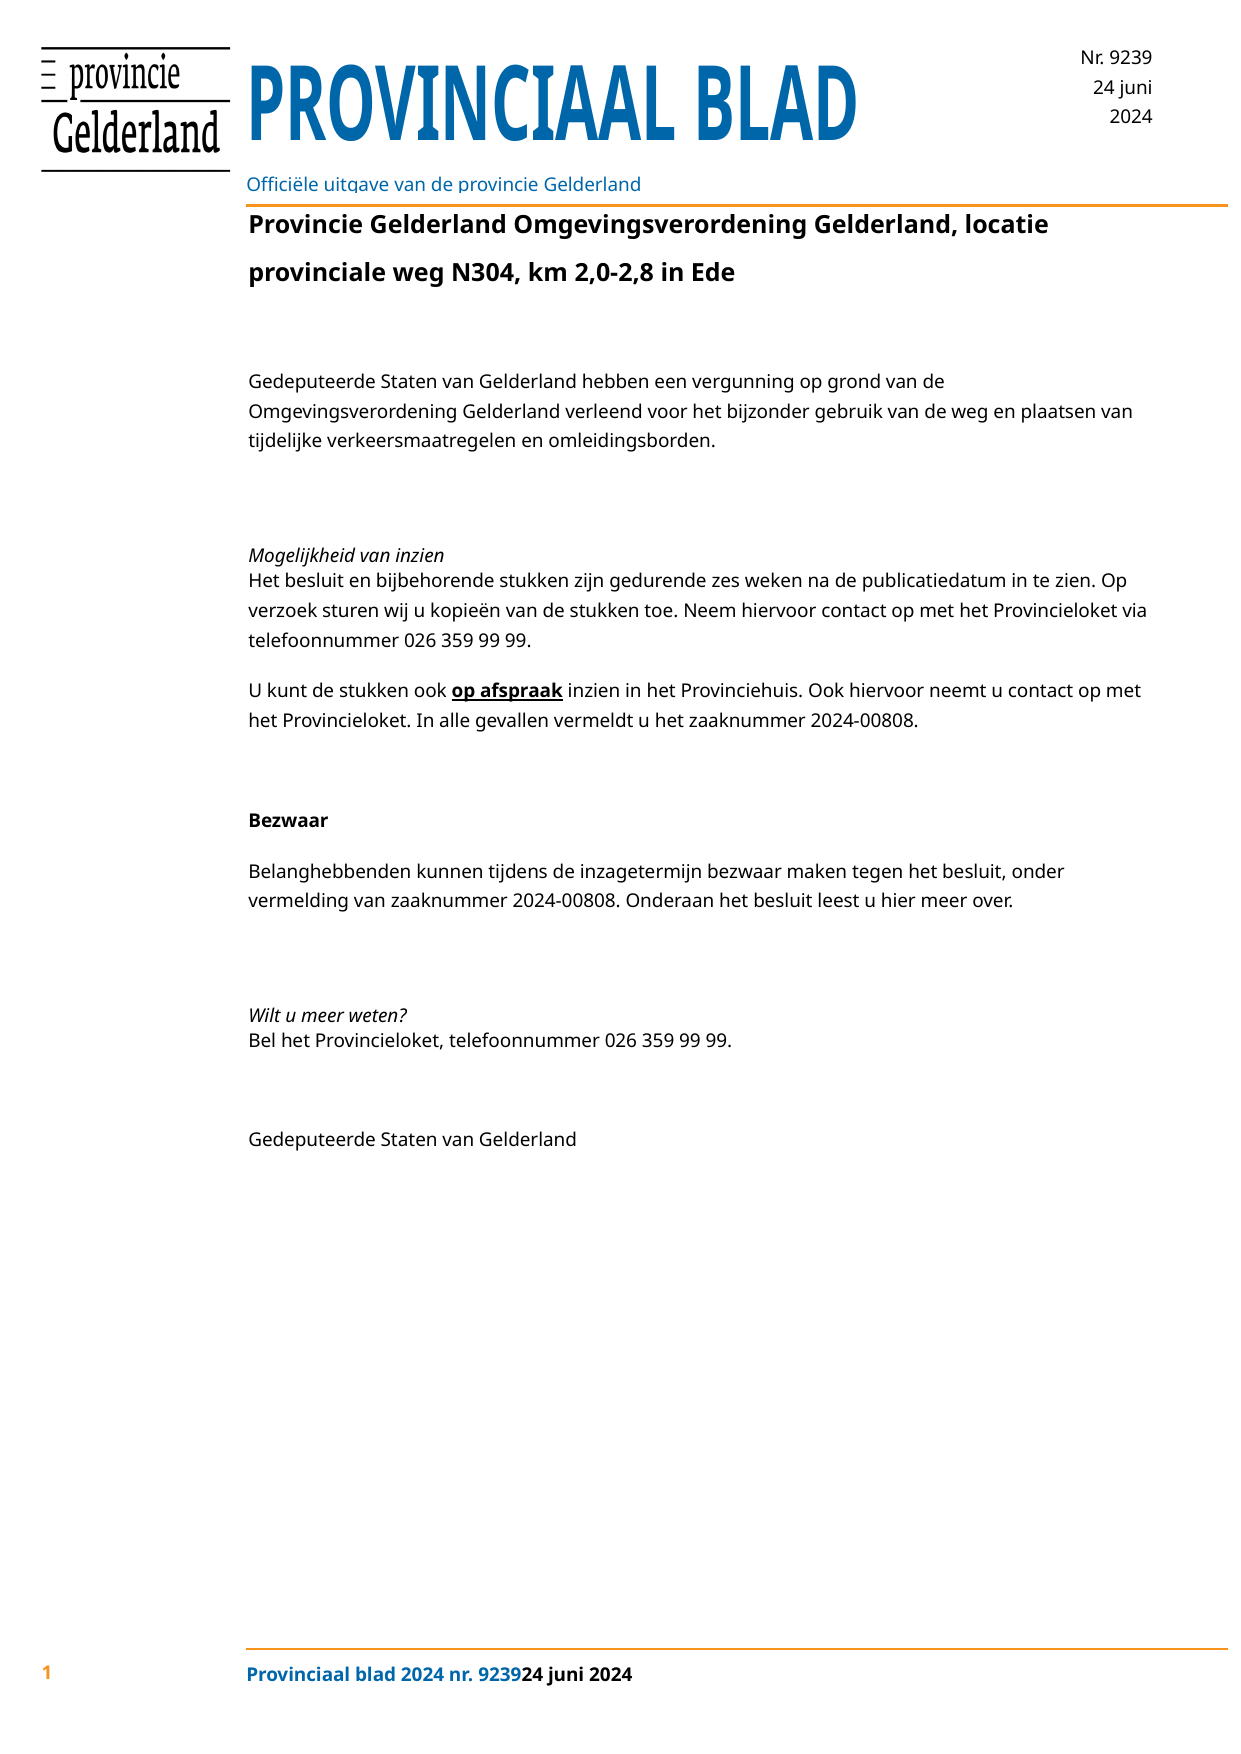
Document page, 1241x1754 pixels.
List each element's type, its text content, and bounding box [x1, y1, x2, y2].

text Belanghebbenden kunnen tijdens de inzagetermijn bezwaar maken tegen het besluit, onder vermelding van zaaknummer 2024-00808. Onderaan het besluit leest u hier meer over. [248, 858, 1152, 913]
text Gedeputeerde Staten van Gelderland [248, 1126, 1152, 1152]
text Bezwaar [248, 808, 1152, 833]
text U kunt de stukken ook op afspraak inzien in het Provinciehuis. Ook hiervoor neemt u contact op met het Provincieloket. In alle gevallen vermeldt u het zaaknummer 2024-00808. [248, 677, 1152, 732]
text Wilt u meer weten? [248, 1002, 1152, 1028]
text Provincie Gelderland Omgevingsverordening Gelderland, locatie provinciale weg N304, km 2,0-2,8 in Ede [248, 207, 1152, 288]
text Het besluit en bijbehorende stukken zijn gedurende zes weken na de publicatiedatum in te zien. Op verzoek sturen wij u kopieën van de stukken toe. Neem hiervoor contact op met het Provincieloket via telefoonnummer 026 359 99 99. [248, 568, 1152, 652]
text Gedeputeerde Staten van Gelderland hebben een vergunning op grond van de Omgevingsverordening Gelderland verleend voor het bijzonder gebruik van de weg en plaatsen van tijdelijke verkeersmaatregelen en omleidingsborden. [248, 368, 1152, 453]
picture [41, 47, 231, 172]
text Bel het Provincieloket, telefoonnummer 026 359 99 99. [248, 1028, 1152, 1053]
text Mogelijkheid van inzien [248, 542, 1152, 568]
